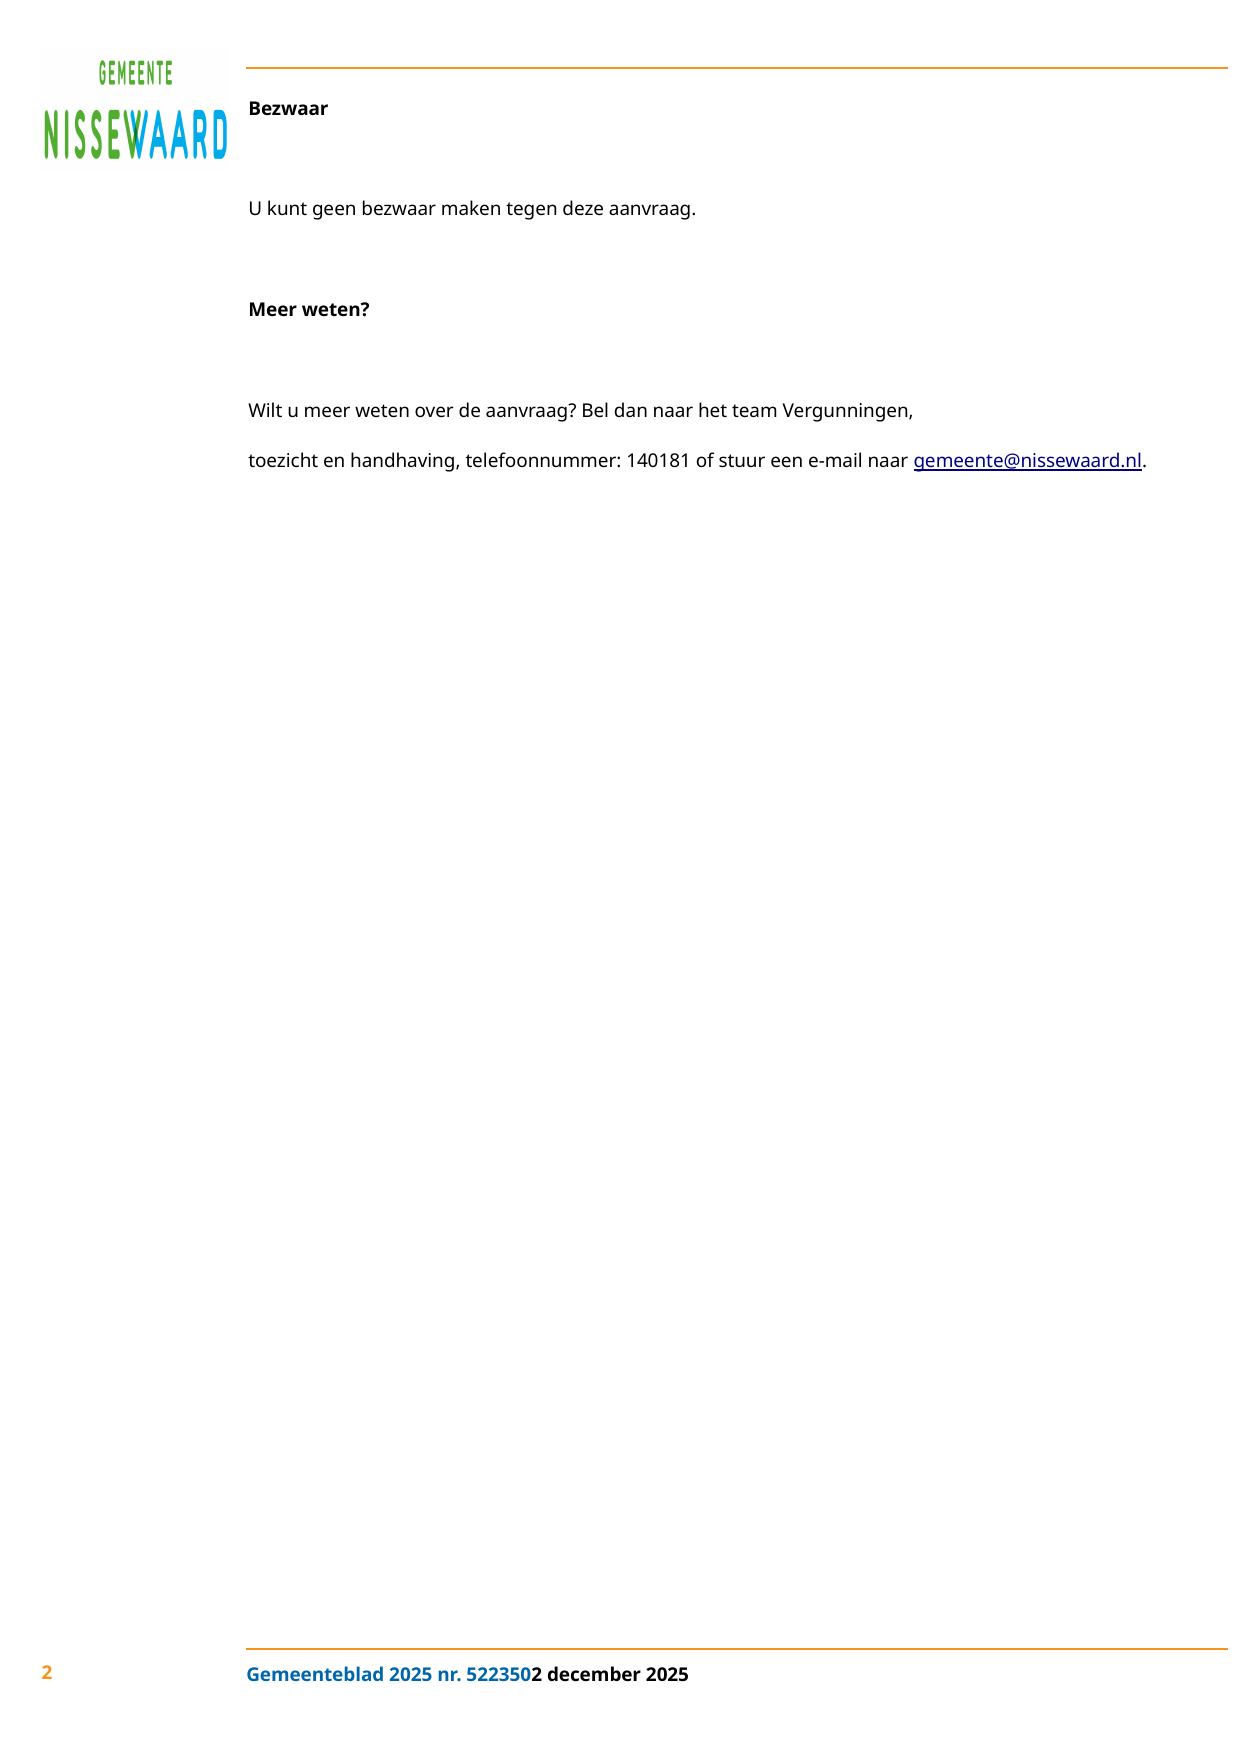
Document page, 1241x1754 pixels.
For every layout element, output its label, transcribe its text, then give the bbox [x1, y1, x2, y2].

text toezicht en handhaving, telefoonnummer: 140181 of stuur een e-mail naar gemeente@nissewaard.nl. [248, 448, 1152, 473]
text Bezwaar [248, 95, 1152, 121]
text Meer weten? [248, 296, 1152, 322]
picture [41, 47, 231, 172]
text U kunt geen bezwaar maken tegen deze aanvraag. [248, 196, 1152, 221]
text Wilt u meer weten over de aanvraag? Bel dan naar het team Vergunningen, [248, 397, 1152, 423]
